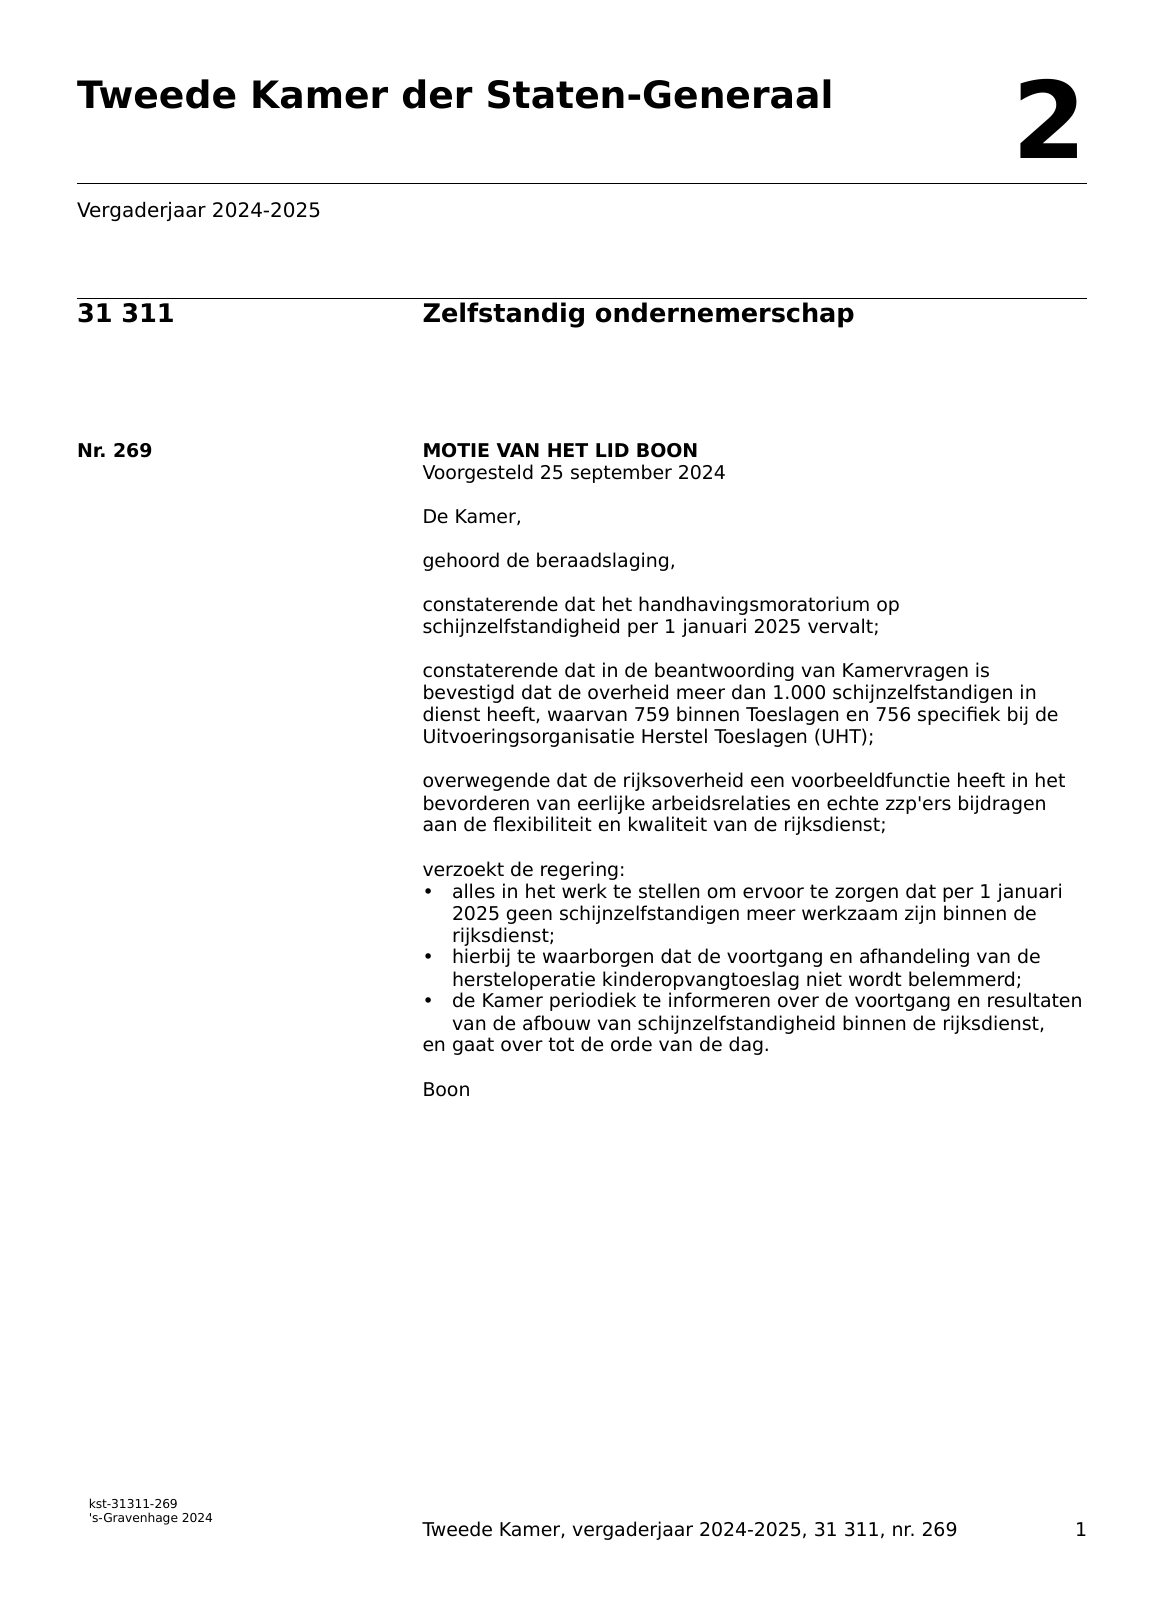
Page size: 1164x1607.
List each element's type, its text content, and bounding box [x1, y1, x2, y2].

table_cell Vergaderjaar 2024-2025 [77, 184, 1087, 298]
text en gaat over tot de orde van de dag. [422, 1034, 1087, 1056]
subtitle Nr. 269 MOTIE VAN HET LID BOON [77, 440, 1087, 462]
text verzoekt de regering: [422, 858, 1087, 881]
text Boon [422, 1078, 1087, 1101]
text overwegende dat de rijksoverheid een voorbeeldfunctie heeft in het bevorderen van eerlijke arbeidsrelaties en echte zzp'ers bijdragen aan de flexibiliteit en kwaliteit van de rijksdienst; [422, 770, 1087, 836]
text constaterende dat het handhavingsmoratorium op schijnzelfstandigheid per 1 januari 2025 vervalt; [422, 594, 1087, 638]
text De Kamer, [422, 506, 1087, 528]
text • hierbij te waarborgen dat de voortgang en afhandeling van de hersteloperatie kinderopvangtoeslag niet wordt belemmerd; [422, 946, 1087, 990]
subtitle 31 311 Zelfstandig ondernemerschap [77, 299, 1087, 329]
text kst-31311-269 [88, 1497, 323, 1511]
text constaterende dat in de beantwoording van Kamervragen is bevestigd dat de overheid meer dan 1.000 schijnzelfstandigen in dienst heeft, waarvan 759 binnen Toeslagen en 756 specifiek bij de Uitvoeringsorganisatie Herstel Toeslagen (UHT); [422, 660, 1087, 748]
table_header 2 [886, 59, 1087, 183]
text gehoord de beraadslaging, [422, 550, 1087, 572]
text • de Kamer periodiek te informeren over de voortgang en resultaten van de afbouw van schijnzelfstandigheid binnen de rijksdienst, [422, 990, 1087, 1034]
text 's-Gravenhage 2024 [88, 1511, 323, 1525]
table_header Tweede Kamer der Staten-Generaal [77, 59, 886, 183]
text • alles in het werk te stellen om ervoor te zorgen dat per 1 januari 2025 geen schijnzelfstandigen meer werkzaam zijn binnen de rijksdienst; [422, 881, 1087, 946]
text Voorgesteld 25 september 2024 [422, 462, 1087, 484]
